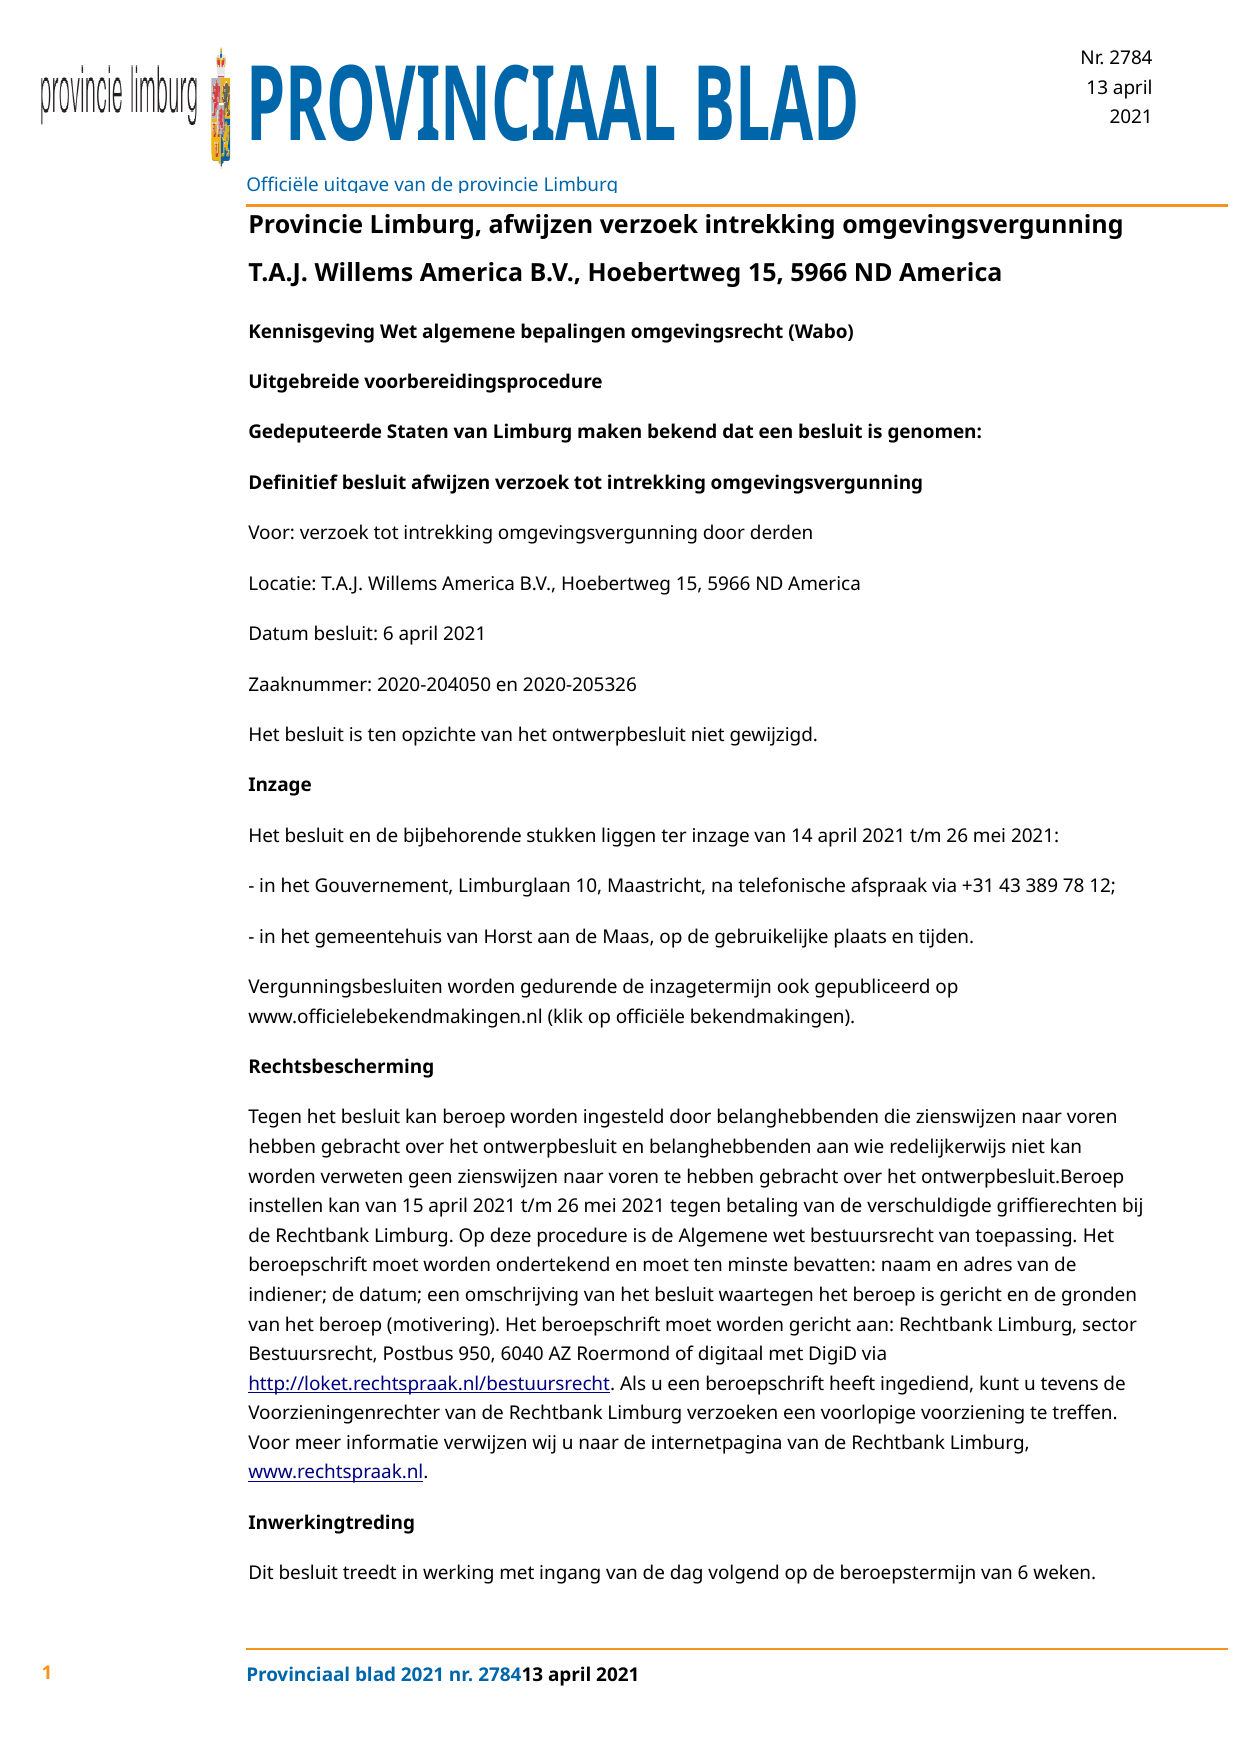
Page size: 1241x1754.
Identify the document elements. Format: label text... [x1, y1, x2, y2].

text Tegen het besluit kan beroep worden ingesteld door belanghebbenden die zienswijzen naar voren hebben gebracht over het ontwerpbesluit en belanghebbenden aan wie redelijkerwijs niet kan worden verweten geen zienswijzen naar voren te hebben gebracht over het ontwerpbesluit.Beroep instellen kan van 15 april 2021 t/m 26 mei 2021 tegen betaling van de verschuldigde griffierechten bij de Rechtbank Limburg. Op deze procedure is de Algemene wet bestuursrecht van toepassing. Het beroepschrift moet worden ondertekend en moet ten minste bevatten: naam en adres van de indiener; de datum; een omschrijving van het besluit waartegen het beroep is gericht en de gronden van het beroep (motivering). Het beroepschrift moet worden gericht aan: Rechtbank Limburg, sector Bestuursrecht, Postbus 950, 6040 AZ Roermond of digitaal met DigiD via http://loket.rechtspraak.nl/bestuursrecht. Als u een beroepschrift heeft ingediend, kunt u tevens de Voorzieningenrechter van de Rechtbank Limburg verzoeken een voorlopige voorziening te treffen. Voor meer informatie verwijzen wij u naar de internetpagina van de Rechtbank Limburg, www.rechtspraak.nl. [248, 1104, 1152, 1484]
text Uitgebreide voorbereidingsprocedure [248, 368, 1152, 394]
text Het besluit en de bijbehorende stukken liggen ter inzage van 14 april 2021 t/m 26 mei 2021: [248, 822, 1152, 848]
text Voor: verzoek tot intrekking omgevingsvergunning door derden [248, 519, 1152, 545]
text Locatie: T.A.J. Willems America B.V., Hoebertweg 15, 5966 ND America [248, 570, 1152, 596]
text Datum besluit: 6 april 2021 [248, 620, 1152, 646]
text Kennisgeving Wet algemene bepalingen omgevingsrecht (Wabo) [248, 318, 1152, 344]
text Definitief besluit afwijzen verzoek tot intrekking omgevingsvergunning [248, 469, 1152, 495]
text Inzage [248, 772, 1152, 797]
text - in het Gouvernement, Limburglaan 10, Maastricht, na telefonische afspraak via +31 43 389 78 12; [248, 872, 1152, 898]
text Vergunningsbesluiten worden gedurende de inzagetermijn ook gepubliceerd op www.officielebekendmakingen.nl (klik op officiële bekendmakingen). [248, 973, 1152, 1029]
text Provincie Limburg, afwijzen verzoek intrekking omgevingsvergunning T.A.J. Willems America B.V., Hoebertweg 15, 5966 ND America [248, 207, 1152, 288]
text Rechtsbescherming [248, 1053, 1152, 1079]
text Gedeputeerde Staten van Limburg maken bekend dat een besluit is genomen: [248, 419, 1152, 444]
text Dit besluit treedt in werking met ingang van de dag volgend op de beroepstermijn van 6 weken. [248, 1559, 1152, 1585]
text Het besluit is ten opzichte van het ontwerpbesluit niet gewijzigd. [248, 721, 1152, 747]
picture [41, 47, 231, 172]
text Zaaknummer: 2020-204050 en 2020-205326 [248, 671, 1152, 697]
text - in het gemeentehuis van Horst aan de Maas, op de gebruikelijke plaats en tijden. [248, 923, 1152, 949]
text Inwerkingtreding [248, 1509, 1152, 1535]
